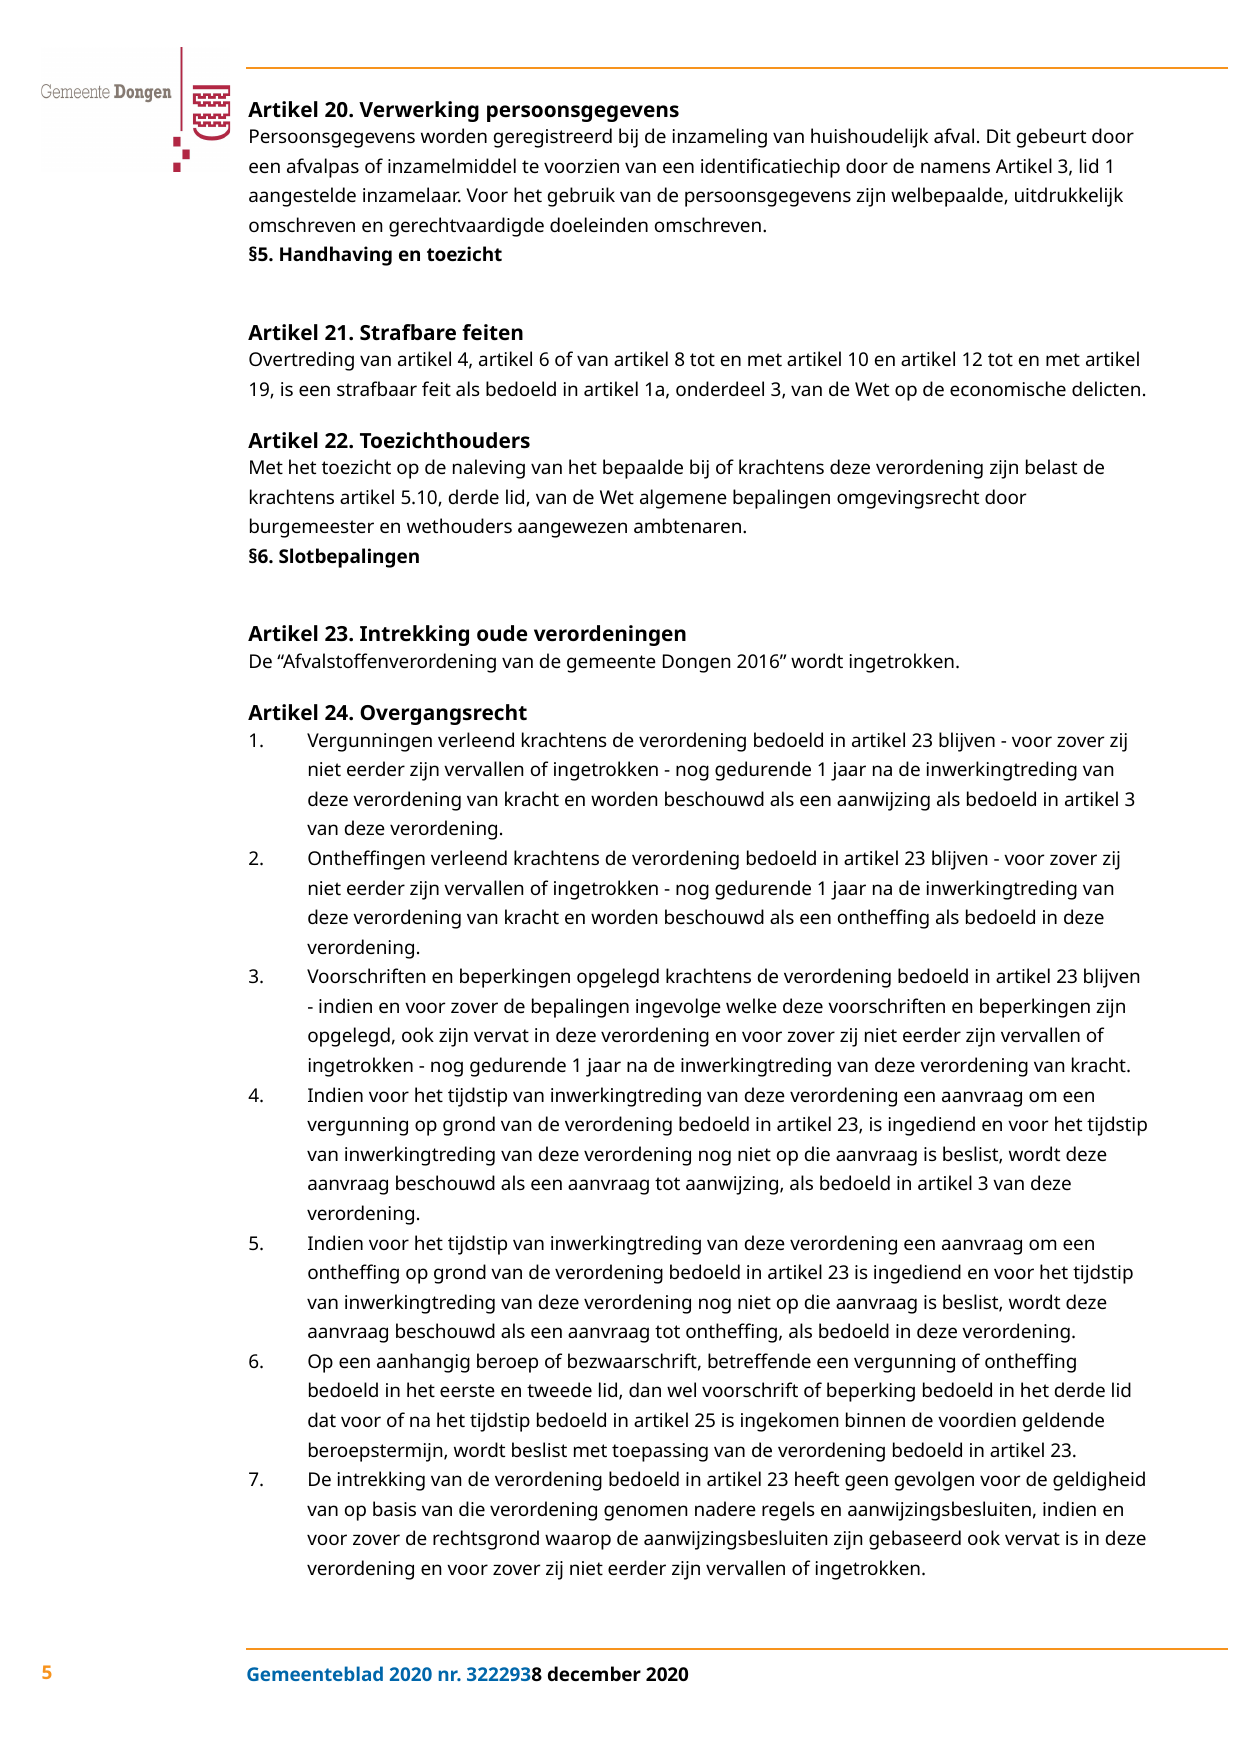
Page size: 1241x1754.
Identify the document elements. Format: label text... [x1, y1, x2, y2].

text Artikel 21. Strafbare feiten [248, 318, 1152, 346]
list Voorschriften en beperkingen opgelegd krachtens de verordening bedoeld in artikel 23 blijven - indien en voor zover de bepalingen ingevolge welke deze voorschriften en beperkingen zijn opgelegd, ook zijn vervat in deze verordening en voor zover zij niet eerder zijn vervallen of ingetrokken - nog gedurende 1 jaar na de inwerkingtreding van deze verordening van kracht. [248, 963, 1152, 1078]
text Artikel 22. Toezichthouders [248, 426, 1152, 454]
picture [41, 47, 231, 172]
text Artikel 23. Intrekking oude verordeningen [248, 619, 1152, 648]
list De intrekking van de verordening bedoeld in artikel 23 heeft geen gevolgen voor de geldigheid van op basis van die verordening genomen nadere regels en aanwijzingsbesluiten, indien en voor zover de rechtsgrond waarop de aanwijzingsbesluiten zijn gebaseerd ook vervat is in deze verordening en voor zover zij niet eerder zijn vervallen of ingetrokken. [248, 1466, 1152, 1581]
list Ontheffingen verleend krachtens de verordening bedoeld in artikel 23 blijven - voor zover zij niet eerder zijn vervallen of ingetrokken - nog gedurende 1 jaar na de inwerkingtreding van deze verordening van kracht en worden beschouwd als een ontheffing als bedoeld in deze verordening. [248, 845, 1152, 959]
list Indien voor het tijdstip van inwerkingtreding van deze verordening een aanvraag om een ontheffing op grond van de verordening bedoeld in artikel 23 is ingediend en voor het tijdstip van inwerkingtreding van deze verordening nog niet op die aanvraag is beslist, wordt deze aanvraag beschouwd als een aanvraag tot ontheffing, als bedoeld in deze verordening. [248, 1230, 1152, 1344]
text Met het toezicht op de naleving van het bepaalde bij of krachtens deze verordening zijn belast de krachtens artikel 5.10, derde lid, van de Wet algemene bepalingen omgevingsrecht door burgemeester en wethouders aangewezen ambtenaren. [248, 454, 1152, 539]
list Op een aanhangig beroep of bezwaarschrift, betreffende een vergunning of ontheffing bedoeld in het eerste en tweede lid, dan wel voorschrift of beperking bedoeld in het derde lid dat voor of na het tijdstip bedoeld in artikel 25 is ingekomen binnen de voordien geldende beroepstermijn, wordt beslist met toepassing van de verordening bedoeld in artikel 23. [248, 1348, 1152, 1462]
list Vergunningen verleend krachtens de verordening bedoeld in artikel 23 blijven - voor zover zij niet eerder zijn vervallen of ingetrokken - nog gedurende 1 jaar na de inwerkingtreding van deze verordening van kracht en worden beschouwd als een aanwijzing als bedoeld in artikel 3 van deze verordening. [248, 727, 1152, 841]
text §6. Slotbepalingen [248, 543, 1152, 569]
text Artikel 20. Verwerking persoonsgegevens [248, 95, 1152, 123]
text Persoonsgegevens worden geregistreerd bij de inzameling van huishoudelijk afval. Dit gebeurt door een afvalpas of inzamelmiddel te voorzien van een identificatiechip door de namens Artikel 3, lid 1 aangestelde inzamelaar. Voor het gebruik van de persoonsgegevens zijn welbepaalde, uitdrukkelijk omschreven en gerechtvaardigde doeleinden omschreven. [248, 123, 1152, 238]
text Artikel 24. Overgangsrecht [248, 698, 1152, 727]
list Indien voor het tijdstip van inwerkingtreding van deze verordening een aanvraag om een vergunning op grond van de verordening bedoeld in artikel 23, is ingediend en voor het tijdstip van inwerkingtreding van deze verordening nog niet op die aanvraag is beslist, wordt deze aanvraag beschouwd als een aanvraag tot aanwijzing, als bedoeld in artikel 3 van deze verordening. [248, 1082, 1152, 1226]
text Overtreding van artikel 4, artikel 6 of van artikel 8 tot en met artikel 10 en artikel 12 tot en met artikel 19, is een strafbaar feit als bedoeld in artikel 1a, onderdeel 3, van de Wet op de economische delicten. [248, 346, 1152, 401]
text §5. Handhaving en toezicht [248, 242, 1152, 267]
text De “Afvalstoffenverordening van de gemeente Dongen 2016” wordt ingetrokken. [248, 648, 1152, 674]
